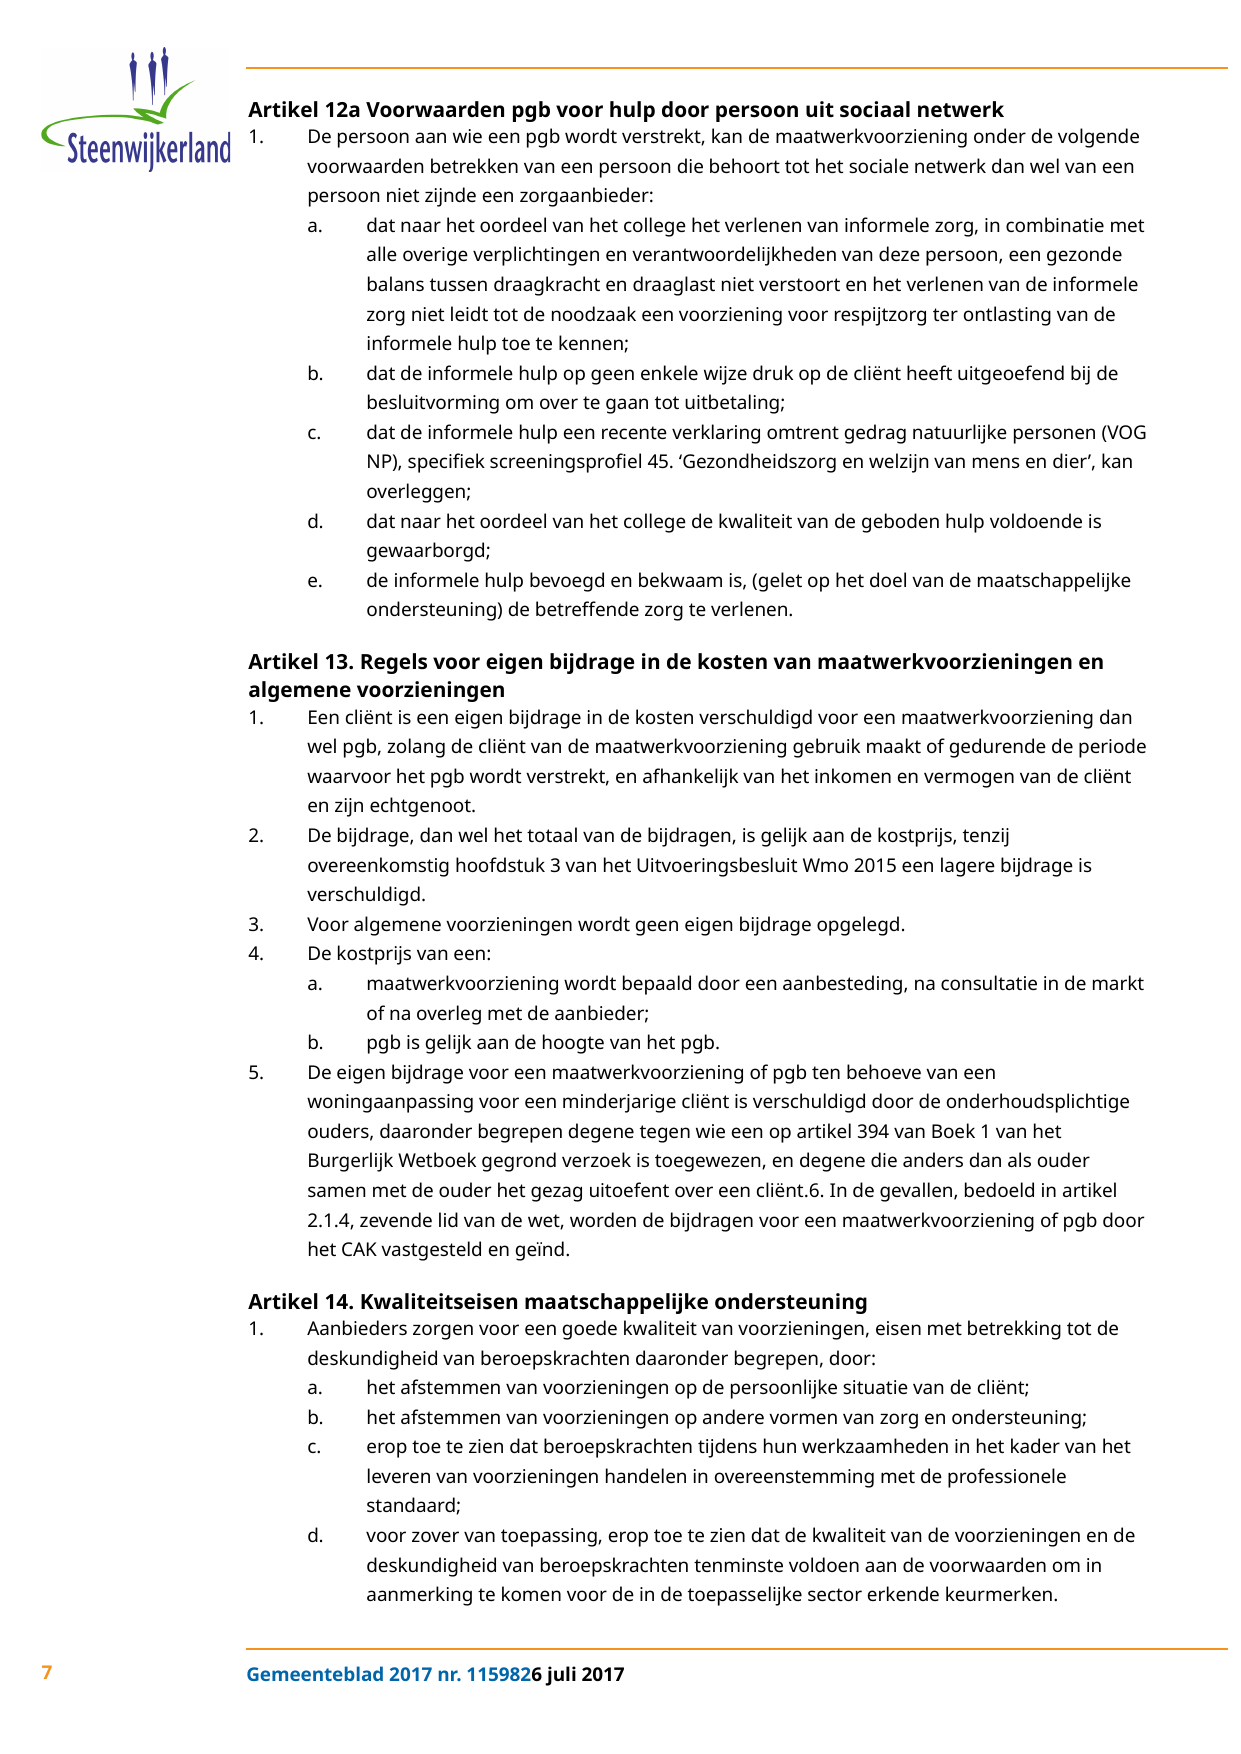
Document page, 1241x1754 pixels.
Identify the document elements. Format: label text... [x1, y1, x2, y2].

list voor zover van toepassing, erop toe te zien dat de kwaliteit van de voorzieningen en de deskundigheid van beroepskrachten tenminste voldoen aan de voorwaarden om in aanmerking te komen voor de in de toepasselijke sector erkende keurmerken. [307, 1522, 1152, 1607]
list dat de informele hulp een recente verklaring omtrent gedrag natuurlijke personen (VOG NP), specifiek screeningsprofiel 45. ‘Gezondheidszorg en welzijn van mens en dier’, kan overleggen; [307, 419, 1152, 504]
text Artikel 13. Regels voor eigen bijdrage in de kosten van maatwerkvoorzieningen en algemene voorzieningen [248, 647, 1152, 704]
picture [41, 47, 231, 172]
list Een cliënt is een eigen bijdrage in de kosten verschuldigd voor een maatwerkvoorziening dan wel pgb, zolang de cliënt van de maatwerkvoorziening gebruik maakt of gedurende de periode waarvoor het pgb wordt verstrekt, en afhankelijk van het inkomen en vermogen van de cliënt en zijn echtgenoot. [248, 704, 1152, 818]
list maatwerkvoorziening wordt bepaald door een aanbesteding, na consultatie in de markt of na overleg met de aanbieder; [307, 970, 1152, 1025]
list De kostprijs van een: [248, 941, 1152, 966]
list het afstemmen van voorzieningen op de persoonlijke situatie van de cliënt; [307, 1374, 1152, 1400]
list De eigen bijdrage voor een maatwerkvoorziening of pgb ten behoeve van een woningaanpassing voor een minderjarige cliënt is verschuldigd door de onderhoudsplichtige ouders, daaronder begrepen degene tegen wie een op artikel 394 van Boek 1 van het Burgerlijk Wetboek gegrond verzoek is toegewezen, en degene die anders dan als ouder samen met de ouder het gezag uitoefent over een cliënt.6. In de gevallen, bedoeld in artikel 2.1.4, zevende lid van de wet, worden de bijdragen voor een maatwerkvoorziening of pgb door het CAK vastgesteld en geïnd. [248, 1059, 1152, 1262]
list erop toe te zien dat beroepskrachten tijdens hun werkzaamheden in het kader van het leveren van voorzieningen handelen in overeenstemming met de professionele standaard; [307, 1433, 1152, 1518]
list de informele hulp bevoegd en bekwaam is, (gelet op het doel van de maatschappelijke ondersteuning) de betreffende zorg te verlenen. [307, 567, 1152, 622]
list dat de informele hulp op geen enkele wijze druk op de cliënt heeft uitgeoefend bij de besluitvorming om over te gaan tot uitbetaling; [307, 360, 1152, 415]
list Voor algemene voorzieningen wordt geen eigen bijdrage opgelegd. [248, 911, 1152, 937]
list De persoon aan wie een pgb wordt verstrekt, kan de maatwerkvoorziening onder de volgende voorwaarden betrekken van een persoon die behoort tot het sociale netwerk dan wel van een persoon niet zijnde een zorgaanbieder: [248, 123, 1152, 208]
list dat naar het oordeel van het college de kwaliteit van de geboden hulp voldoende is gewaarborgd; [307, 508, 1152, 563]
list pgb is gelijk aan de hoogte van het pgb. [307, 1029, 1152, 1055]
list De bijdrage, dan wel het totaal van de bijdragen, is gelijk aan de kostprijs, tenzij overeenkomstig hoofdstuk 3 van het Uitvoeringsbesluit Wmo 2015 een lagere bijdrage is verschuldigd. [248, 822, 1152, 907]
text Artikel 12a Voorwaarden pgb voor hulp door persoon uit sociaal netwerk [248, 95, 1152, 123]
list Aanbieders zorgen voor een goede kwaliteit van voorzieningen, eisen met betrekking tot de deskundigheid van beroepskrachten daaronder begrepen, door: [248, 1315, 1152, 1371]
list dat naar het oordeel van het college het verlenen van informele zorg, in combinatie met alle overige verplichtingen en verantwoordelijkheden van deze persoon, een gezonde balans tussen draagkracht en draaglast niet verstoort en het verlenen van de informele zorg niet leidt tot de noodzaak een voorziening voor respijtzorg ter ontlasting van de informele hulp toe te kennen; [307, 212, 1152, 356]
list het afstemmen van voorzieningen op andere vormen van zorg en ondersteuning; [307, 1404, 1152, 1430]
text Artikel 14. Kwaliteitseisen maatschappelijke ondersteuning [248, 1287, 1152, 1315]
